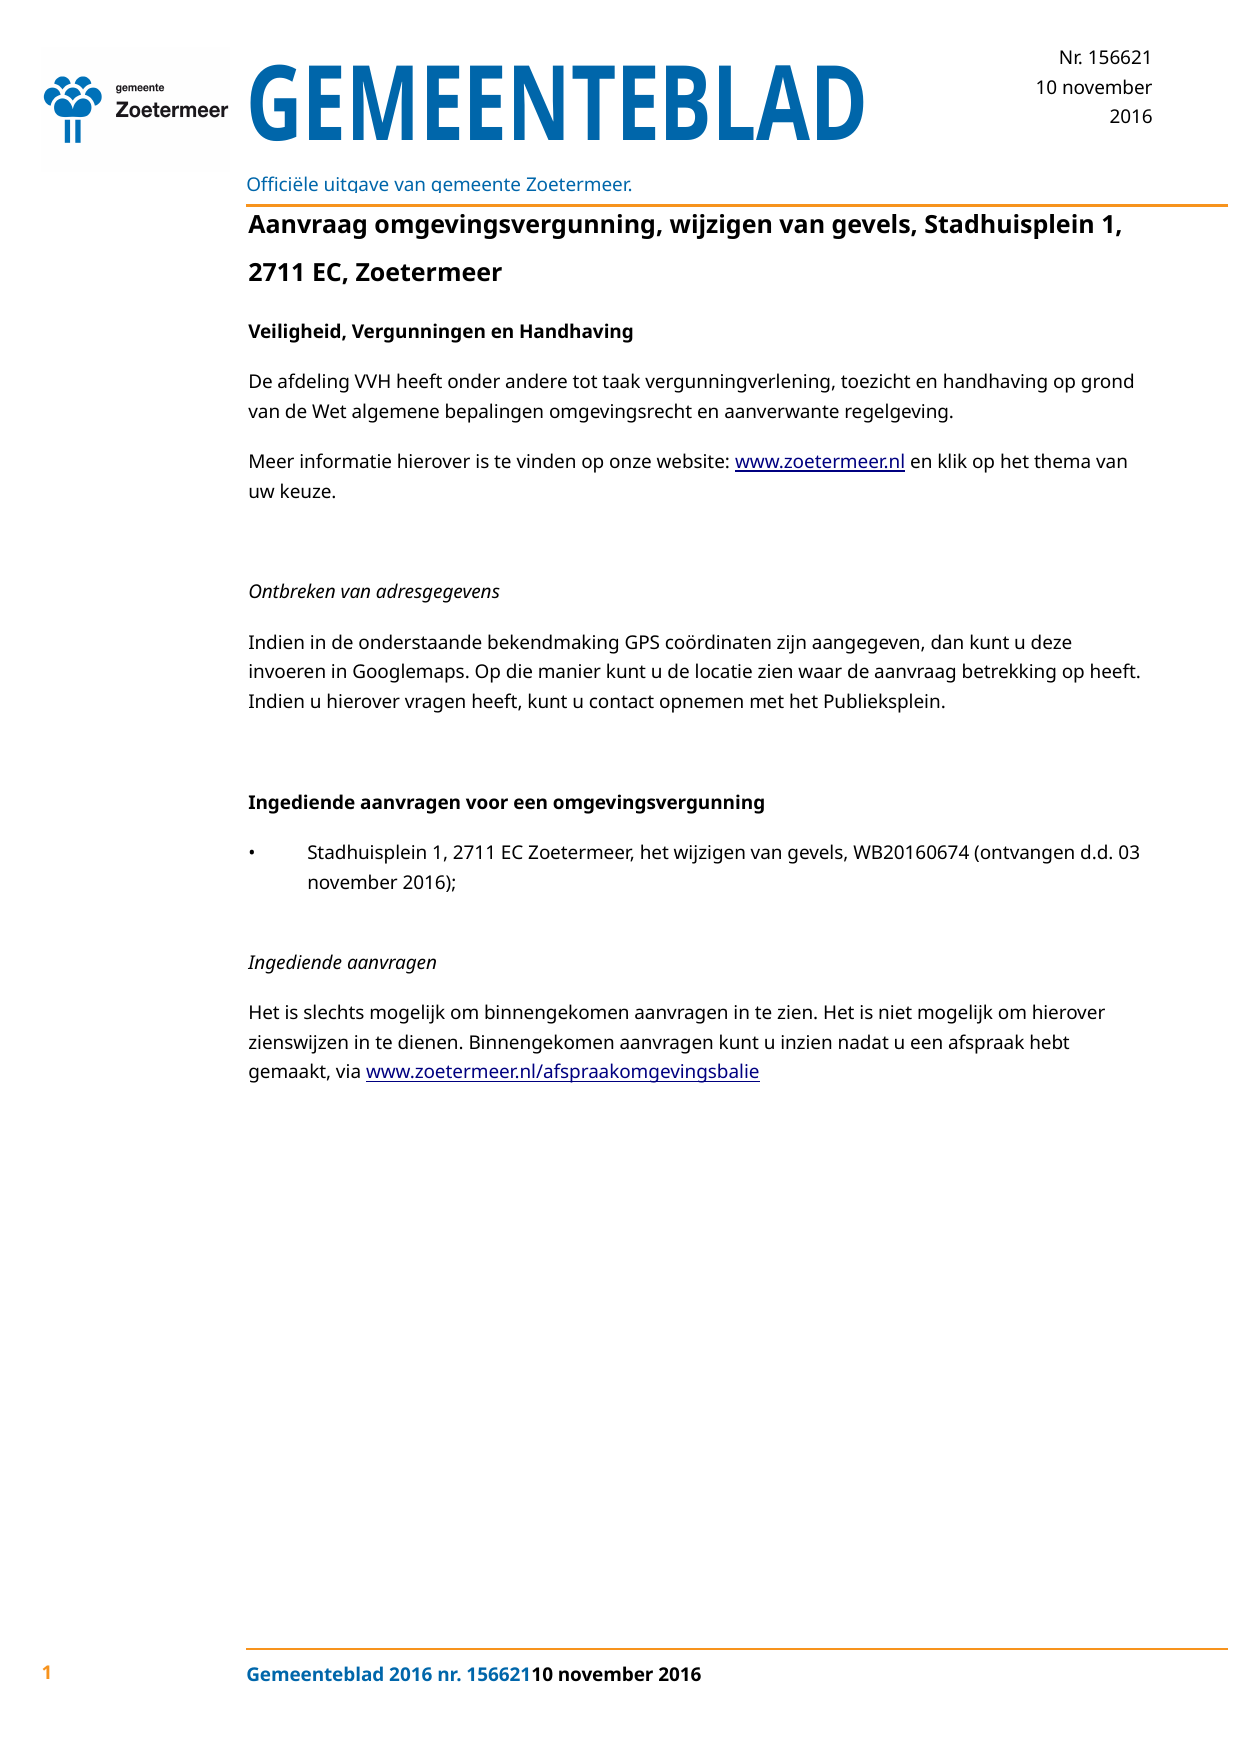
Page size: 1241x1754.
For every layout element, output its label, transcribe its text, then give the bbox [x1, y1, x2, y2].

text Ontbreken van adresgegevens [248, 579, 1152, 604]
text Het is slechts mogelijk om binnengekomen aanvragen in te zien. Het is niet mogelijk om hierover zienswijzen in te dienen. Binnengekomen aanvragen kunt u inzien nadat u een afspraak hebt gemaakt, via www.zoetermeer.nl/afspraakomgevingsbalie [248, 999, 1152, 1084]
text Ingediende aanvragen [248, 949, 1152, 975]
text Veiligheid, Vergunningen en Handhaving [248, 318, 1152, 344]
text Ingediende aanvragen voor een omgevingsvergunning [248, 789, 1152, 815]
text Aanvraag omgevingsvergunning, wijzigen van gevels, Stadhuisplein 1, 2711 EC, Zoetermeer [248, 207, 1152, 288]
text Meer informatie hierover is te vinden op onze website: www.zoetermeer.nl en klik op het thema van uw keuze. [248, 448, 1152, 504]
text Indien in de onderstaande bekendmaking GPS coördinaten zijn aangegeven, dan kunt u deze invoeren in Googlemaps. Op die manier kunt u de locatie zien waar de aanvraag betrekking op heeft. Indien u hierover vragen heeft, kunt u contact opnemen met het Publieksplein. [248, 629, 1152, 714]
picture [41, 47, 231, 172]
text De afdeling VVH heeft onder andere tot taak vergunningverlening, toezicht en handhaving op grond van de Wet algemene bepalingen omgevingsrecht en aanverwante regelgeving. [248, 368, 1152, 424]
list Stadhuisplein 1, 2711 EC Zoetermeer, het wijzigen van gevels, WB20160674 (ontvangen d.d. 03 november 2016); [248, 839, 1152, 895]
